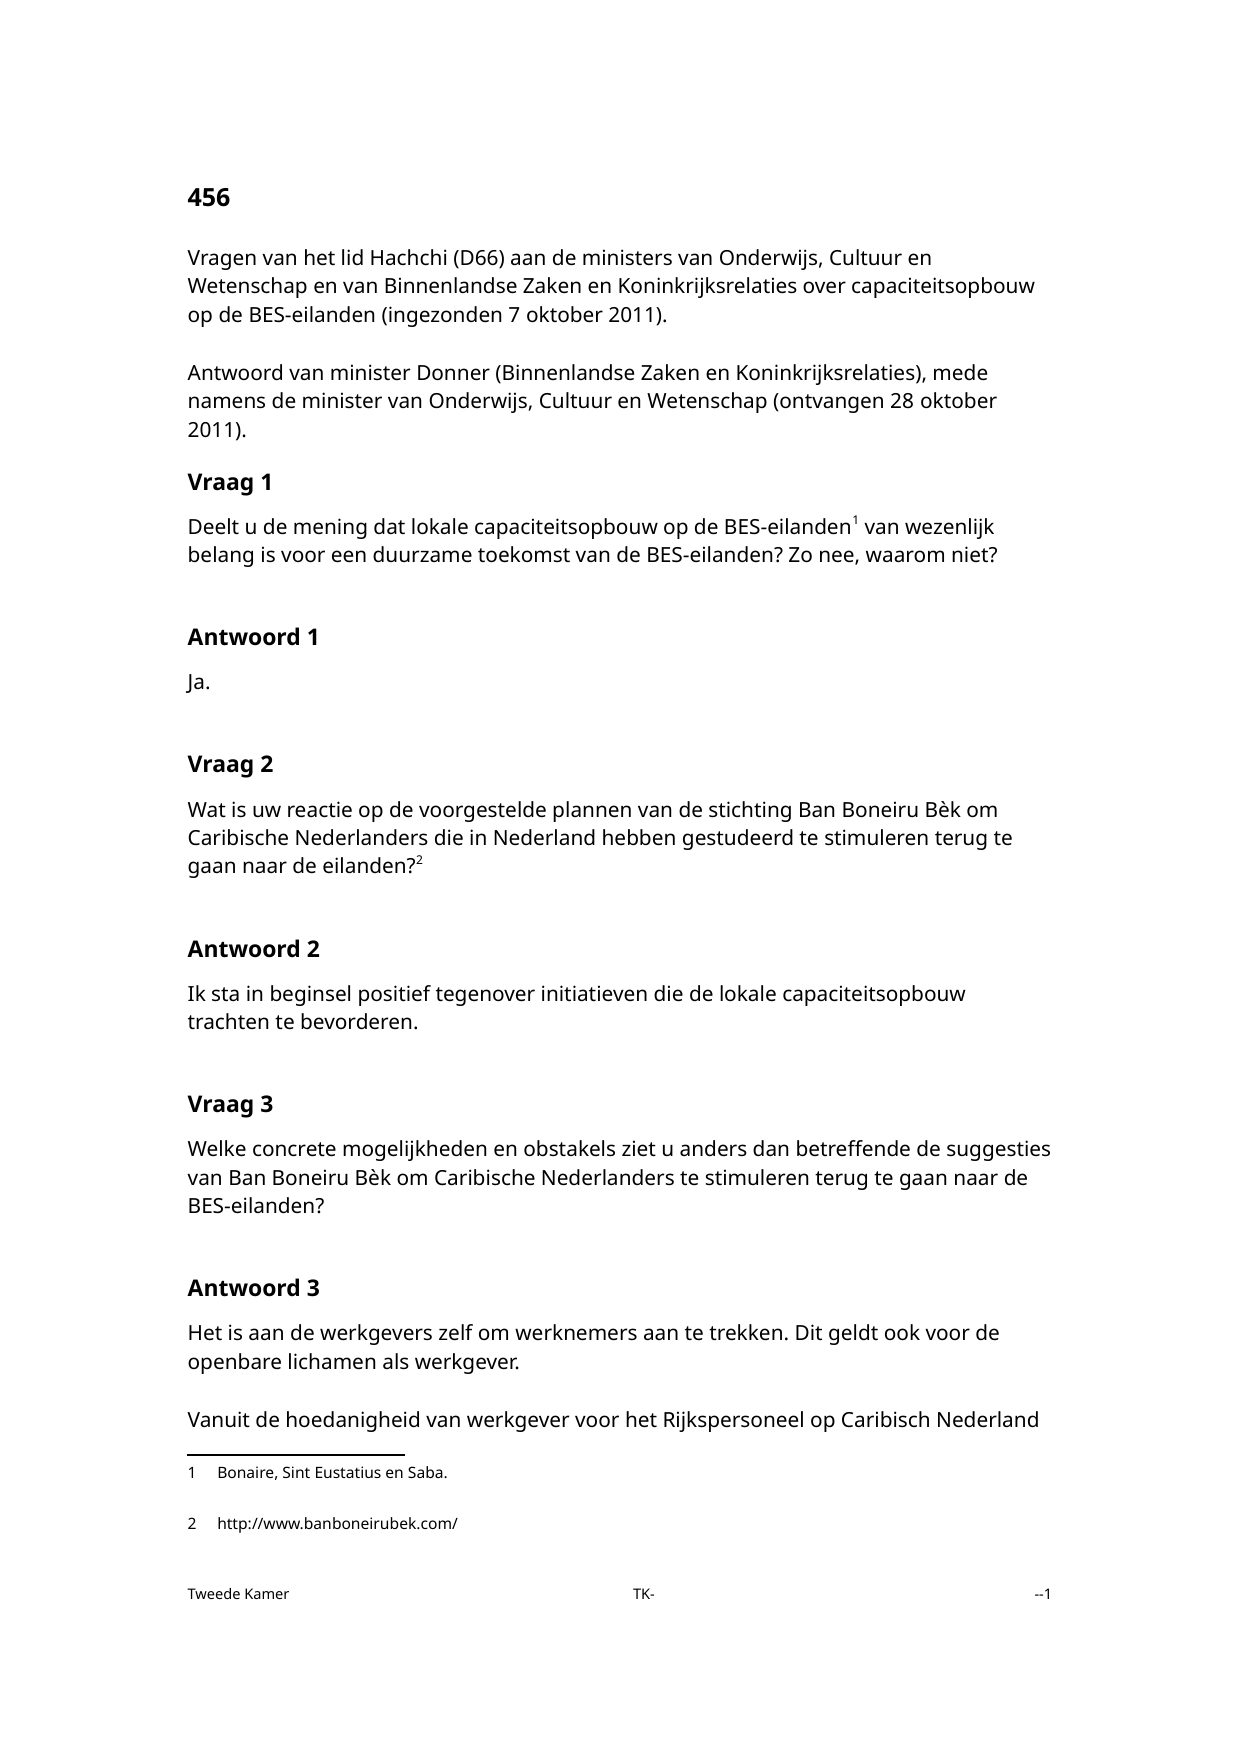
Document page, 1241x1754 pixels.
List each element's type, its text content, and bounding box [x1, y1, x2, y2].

text Wat is uw reactie op de voorgestelde plannen van de stichting Ban Boneiru Bèk om Caribische Nederlanders die in Nederland hebben gestudeerd te stimuleren terug te gaan naar de eilanden? [187, 795, 1053, 880]
subtitle Antwoord 3 [187, 1272, 1053, 1303]
subtitle Vraag 2 [187, 748, 1053, 780]
text Antwoord van minister Donner (Binnenlandse Zaken en Koninkrijksrelaties), mede namens de minister van Onderwijs, Cultuur en Wetenschap (ontvangen 28 oktober 2011). [187, 358, 1053, 443]
subtitle Vraag 1 [187, 466, 1053, 497]
text http://www.banboneirubek.com/ [187, 1506, 1053, 1534]
text Ja. [187, 667, 1053, 696]
text Welke concrete mogelijkheden en obstakels ziet u anders dan betreffende de suggesties van Ban Boneiru Bèk om Caribische Nederlanders te stimuleren terug te gaan naar de BES-eilanden? [187, 1134, 1053, 1220]
text Vragen van het lid Hachchi (D66) aan de ministers van Onderwijs, Cultuur en Wetenschap en van Binnenlandse Zaken en Koninkrijksrelaties over capaciteitsopbouw op de BES-eilanden (ingezonden 7 oktober 2011). [187, 243, 1053, 328]
subtitle Antwoord 1 [187, 621, 1053, 652]
text Ik sta in beginsel positief tegenover initiatieven die de lokale capaciteitsopbouw trachten te bevorderen. [187, 979, 1053, 1036]
text Vanuit de hoedanigheid van werkgever voor het Rijkspersoneel op Caribisch Nederland [187, 1405, 1053, 1434]
text 456 [187, 179, 1053, 213]
text Deelt u de mening dat lokale capaciteitsopbouw op de BES-eilanden van wezenlijk belang is voor een duurzame toekomst van de BES-eilanden? Zo nee, waarom niet? [187, 512, 1053, 569]
subtitle Antwoord 2 [187, 932, 1053, 964]
subtitle Vraag 3 [187, 1088, 1053, 1119]
text Bonaire, Sint Eustatius en Saba. [187, 1447, 1053, 1476]
text Het is aan de werkgevers zelf om werknemers aan te trekken. Dit geldt ook voor de openbare lichamen als werkgever. [187, 1318, 1053, 1375]
